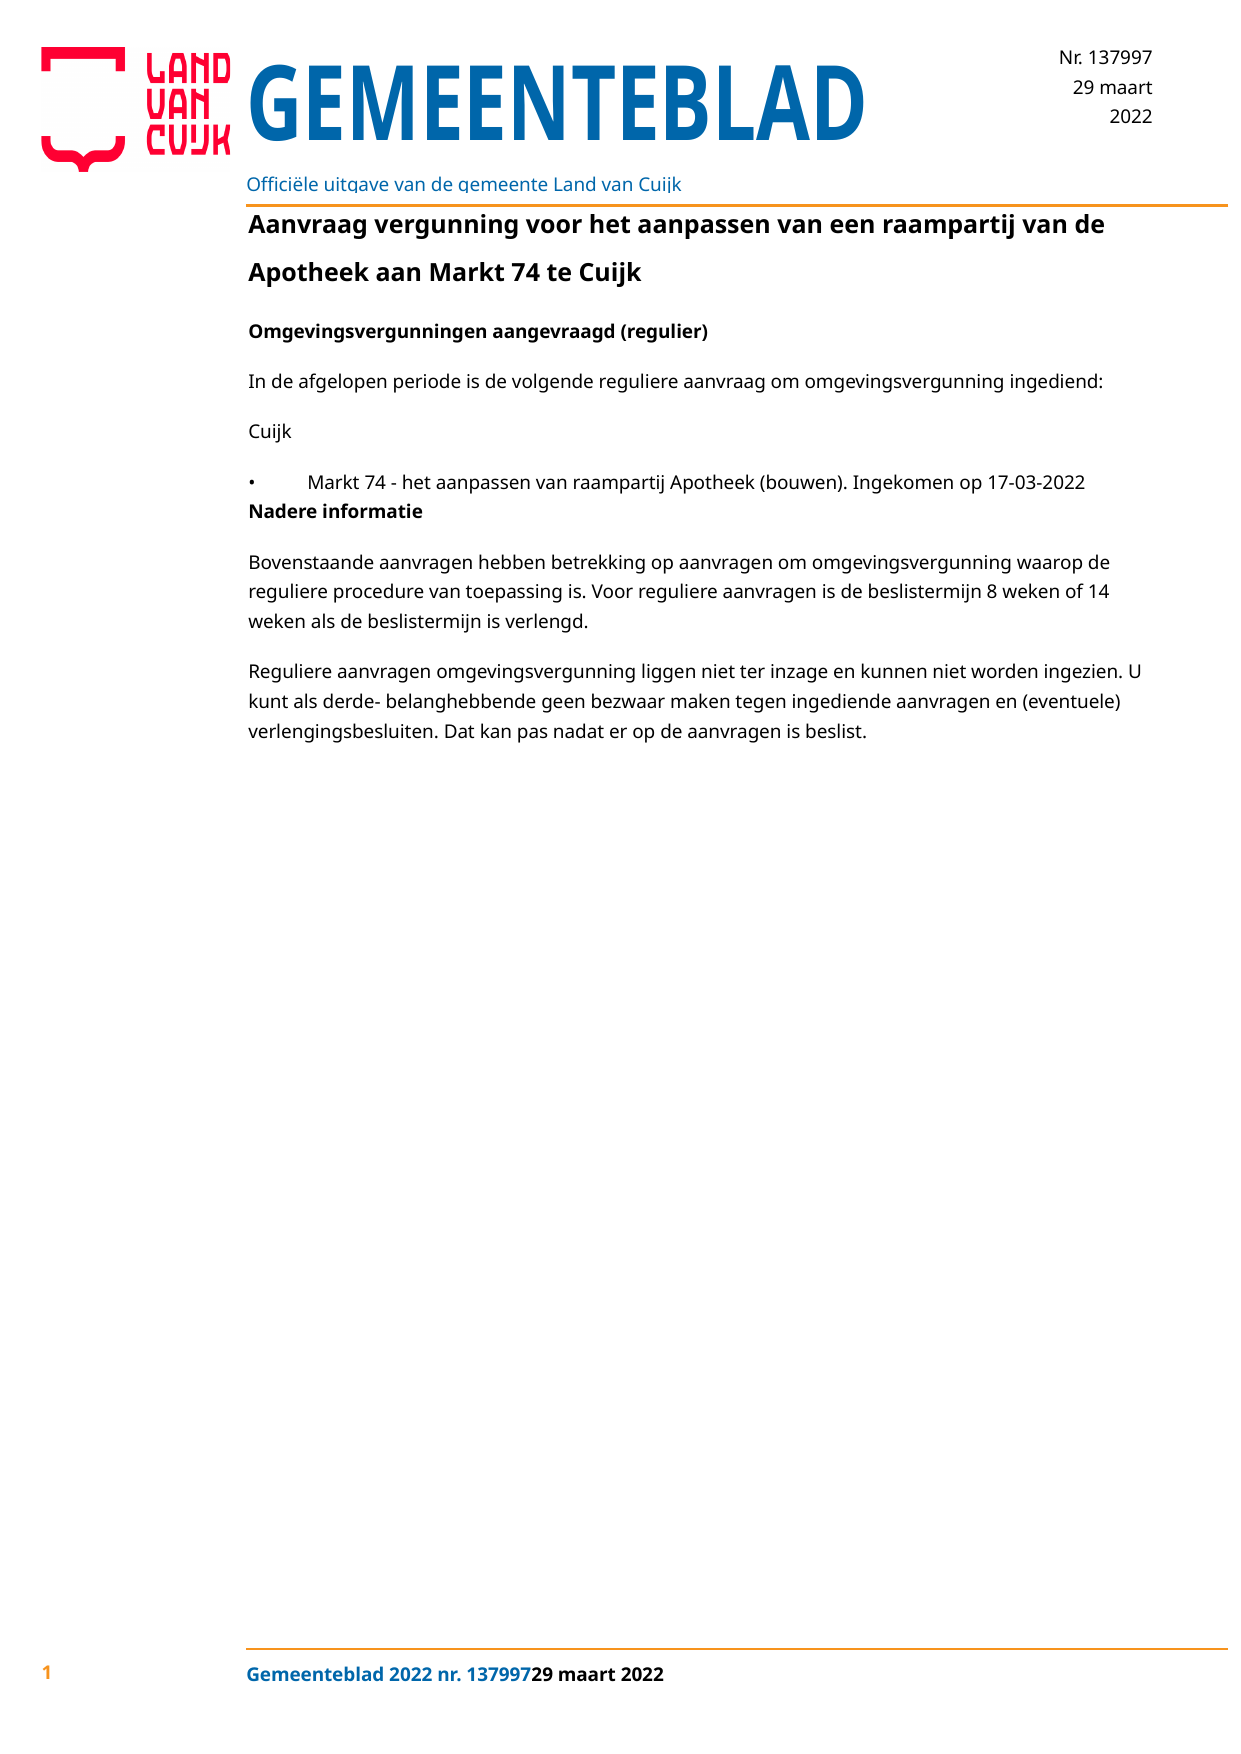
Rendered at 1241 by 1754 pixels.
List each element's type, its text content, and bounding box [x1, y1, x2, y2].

text Nadere informatie [248, 499, 1152, 524]
text Omgevingsvergunningen aangevraagd (regulier) [248, 318, 1152, 344]
text Cuijk [248, 419, 1152, 444]
picture [41, 47, 231, 172]
list Markt 74 - het aanpassen van raampartij Apotheek (bouwen). Ingekomen op 17-03-2022 [248, 469, 1152, 495]
text Reguliere aanvragen omgevingsvergunning liggen niet ter inzage en kunnen niet worden ingezien. U kunt als derde- belanghebbende geen bezwaar maken tegen ingediende aanvragen en (eventuele) verlengingsbesluiten. Dat kan pas nadat er op de aanvragen is beslist. [248, 659, 1152, 744]
text Bovenstaande aanvragen hebben betrekking op aanvragen om omgevingsvergunning waarop de reguliere procedure van toepassing is. Voor reguliere aanvragen is de beslistermijn 8 weken of 14 weken als de beslistermijn is verlengd. [248, 549, 1152, 634]
text Aanvraag vergunning voor het aanpassen van een raampartij van de Apotheek aan Markt 74 te Cuijk [248, 207, 1152, 288]
text In de afgelopen periode is de volgende reguliere aanvraag om omgevingsvergunning ingediend: [248, 368, 1152, 394]
